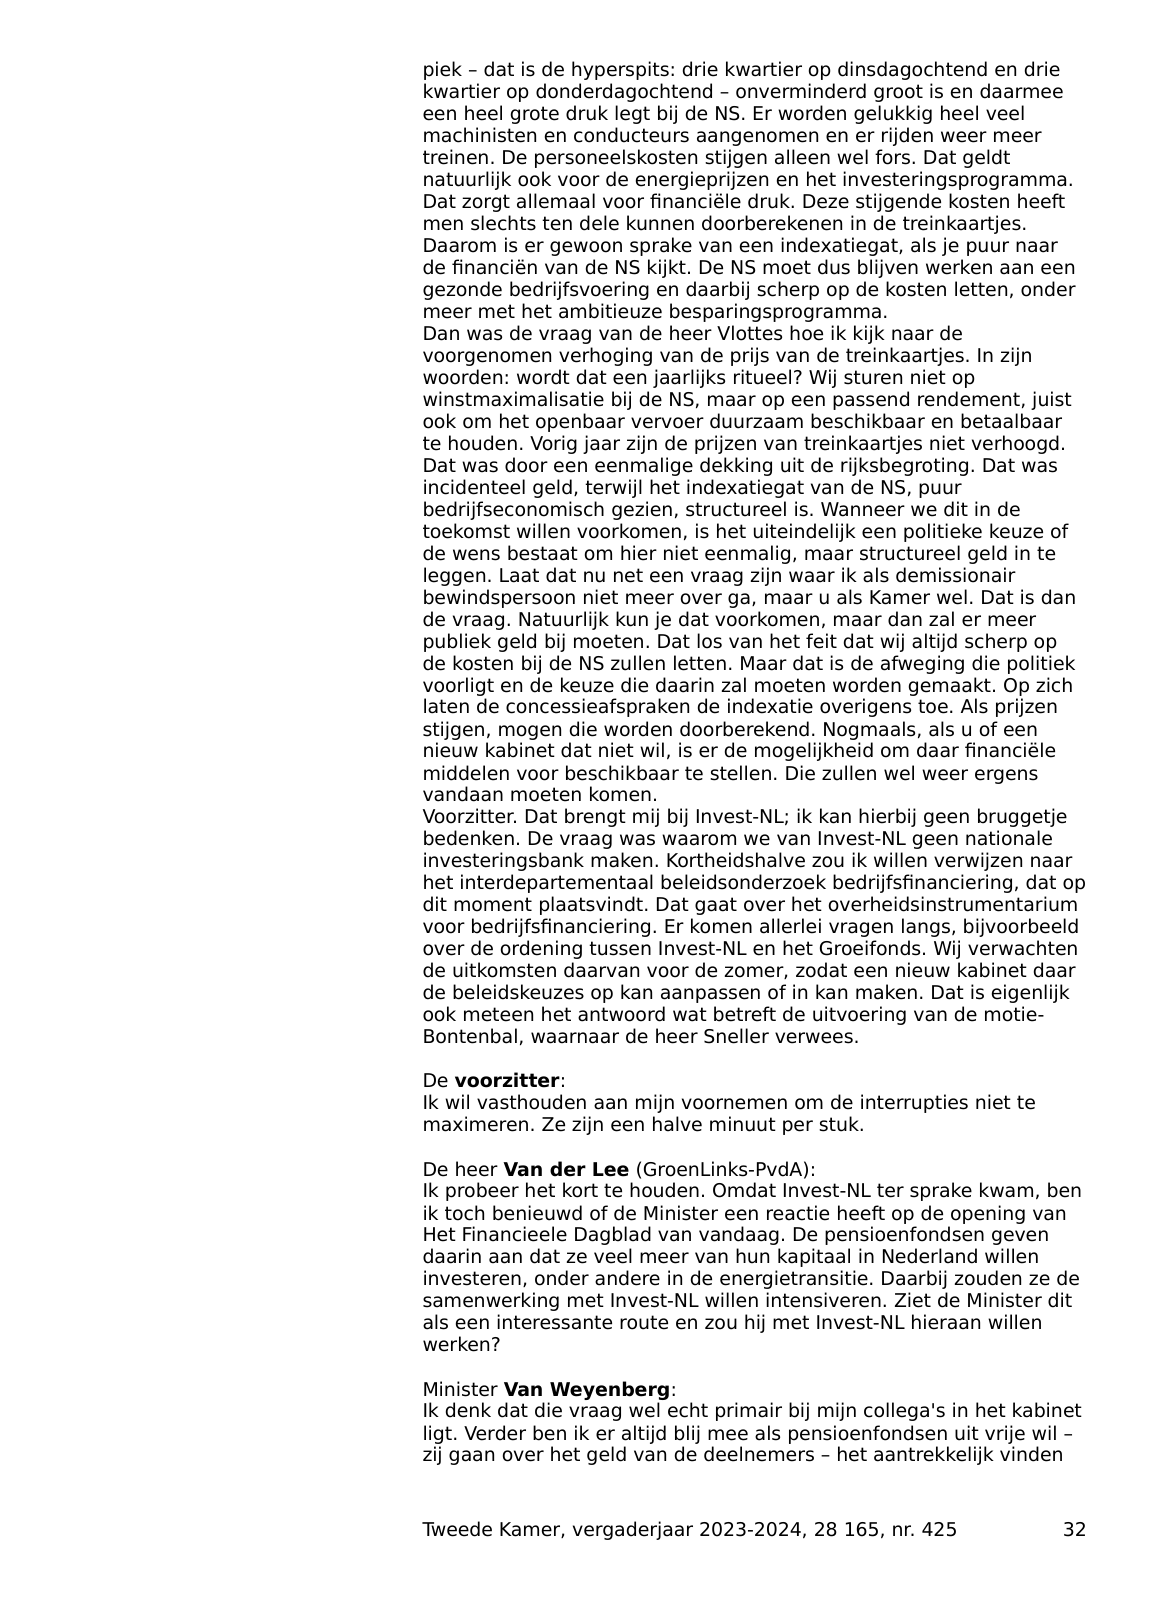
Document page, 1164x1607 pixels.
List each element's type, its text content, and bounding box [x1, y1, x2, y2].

text Ik probeer het kort te houden. Omdat Invest-NL ter sprake kwam, ben ik toch benieuwd of de Minister een reactie heeft op de opening van Het Financieele Dagblad van vandaag. De pensioenfondsen geven daarin aan dat ze veel meer van hun kapitaal in Nederland willen investeren, onder andere in de energietransitie. Daarbij zouden ze de samenwerking met Invest-NL willen intensiveren. Ziet de Minister dit als een interessante route en zou hij met Invest-NL hieraan willen werken? [422, 1180, 1087, 1356]
text Ik wil vasthouden aan mijn voornemen om de interrupties niet te maximeren. Ze zijn een halve minuut per stuk. [422, 1092, 1087, 1136]
text De heer Van der Lee (GroenLinks-PvdA): [422, 1158, 1087, 1180]
text Voorzitter. Dat brengt mij bij Invest-NL; ik kan hierbij geen bruggetje bedenken. De vraag was waarom we van Invest-NL geen nationale investeringsbank maken. Kortheidshalve zou ik willen verwijzen naar het interdepartementaal beleidsonderzoek bedrijfsfinanciering, dat op dit moment plaatsvindt. Dat gaat over het overheidsinstrumentarium voor bedrijfsfinanciering. Er komen allerlei vragen langs, bijvoorbeeld over de ordening tussen Invest-NL en het Groeifonds. Wij verwachten de uitkomsten daarvan voor de zomer, zodat een nieuw kabinet daar de beleidskeuzes op kan aanpassen of in kan maken. Dat is eigenlijk ook meteen het antwoord wat betreft de uitvoering van de motie-Bontenbal, waarnaar de heer Sneller verwees. [422, 806, 1087, 1048]
text De voorzitter: [422, 1070, 1087, 1092]
text Dan was de vraag van de heer Vlottes hoe ik kijk naar de voorgenomen verhoging van de prijs van de treinkaartjes. In zijn woorden: wordt dat een jaarlijks ritueel? Wij sturen niet op winstmaximalisatie bij de NS, maar op een passend rendement, juist ook om het openbaar vervoer duurzaam beschikbaar en betaalbaar te houden. Vorig jaar zijn de prijzen van treinkaartjes niet verhoogd. Dat was door een eenmalige dekking uit de rijksbegroting. Dat was incidenteel geld, terwijl het indexatiegat van de NS, puur bedrijfseconomisch gezien, structureel is. Wanneer we dit in de toekomst willen voorkomen, is het uiteindelijk een politieke keuze of de wens bestaat om hier niet eenmalig, maar structureel geld in te leggen. Laat dat nu net een vraag zijn waar ik als demissionair bewindspersoon niet meer over ga, maar u als Kamer wel. Dat is dan de vraag. Natuurlijk kun je dat voorkomen, maar dan zal er meer publiek geld bij moeten. Dat los van het feit dat wij altijd scherp op de kosten bij de NS zullen letten. Maar dat is de afweging die politiek voorligt en de keuze die daarin zal moeten worden gemaakt. Op zich laten de concessieafspraken de indexatie overigens toe. Als prijzen stijgen, mogen die worden doorberekend. Nogmaals, als u of een nieuw kabinet dat niet wil, is er de mogelijkheid om daar financiële middelen voor beschikbaar te stellen. Die zullen wel weer ergens vandaan moeten komen. [422, 323, 1087, 806]
text Ik denk dat die vraag wel echt primair bij mijn collega's in het kabinet ligt. Verder ben ik er altijd blij mee als pensioenfondsen uit vrije wil – zij gaan over het geld van de deelnemers – het aantrekkelijk vinden [422, 1400, 1087, 1466]
text Minister Van Weyenberg: [422, 1378, 1087, 1400]
text piek – dat is de hyperspits: drie kwartier op dinsdagochtend en drie kwartier op donderdagochtend – onverminderd groot is en daarmee een heel grote druk legt bij de NS. Er worden gelukkig heel veel machinisten en conducteurs aangenomen en er rijden weer meer treinen. De personeelskosten stijgen alleen wel fors. Dat geldt natuurlijk ook voor de energieprijzen en het investeringsprogramma. Dat zorgt allemaal voor financiële druk. Deze stijgende kosten heeft men slechts ten dele kunnen doorberekenen in de treinkaartjes. Daarom is er gewoon sprake van een indexatiegat, als je puur naar de financiën van de NS kijkt. De NS moet dus blijven werken aan een gezonde bedrijfsvoering en daarbij scherp op de kosten letten, onder meer met het ambitieuze besparingsprogramma. [422, 59, 1087, 323]
